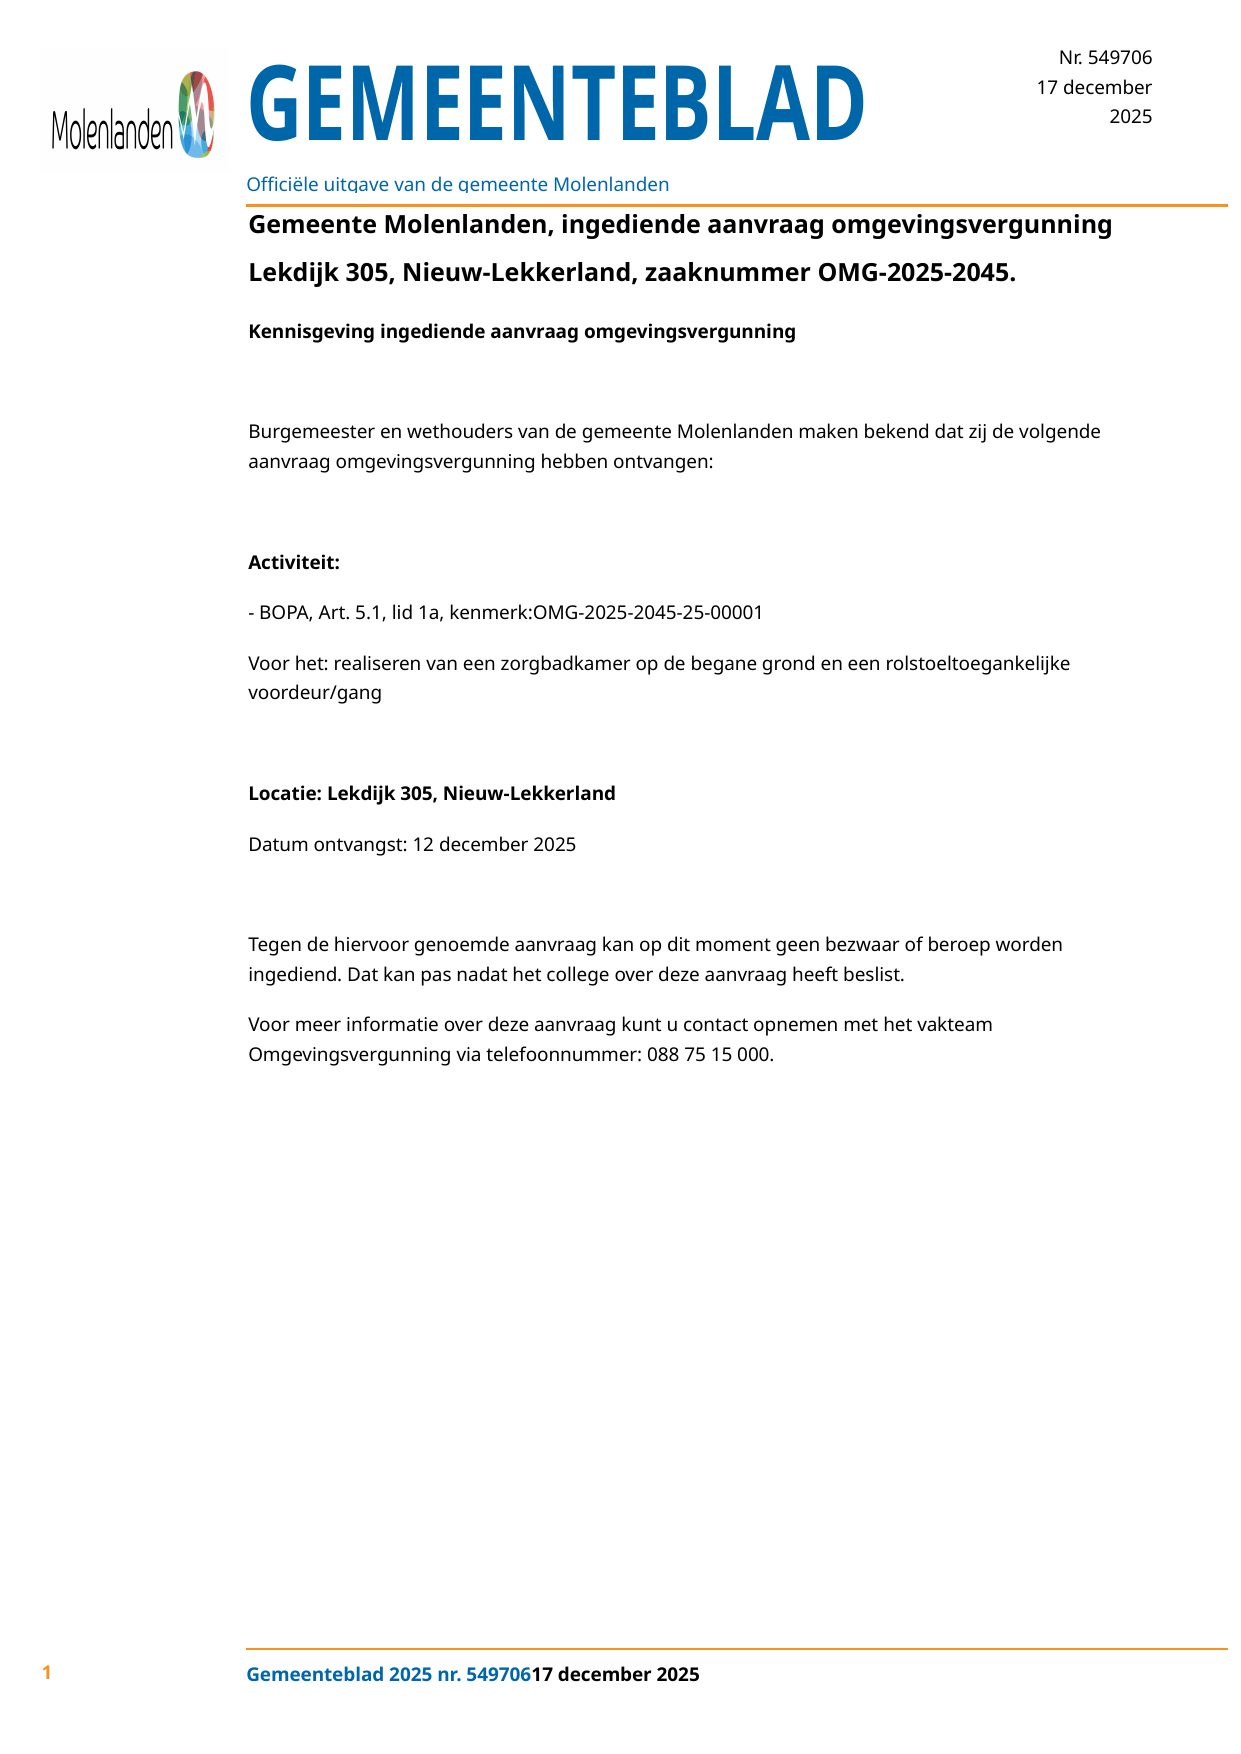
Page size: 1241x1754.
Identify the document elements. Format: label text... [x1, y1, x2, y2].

text Kennisgeving ingediende aanvraag omgevingsvergunning [248, 318, 1152, 344]
picture [41, 47, 231, 172]
text - BOPA, Art. 5.1, lid 1a, kenmerk:OMG-2025-2045-25-00001 [248, 599, 1152, 625]
text Burgemeester en wethouders van de gemeente Molenlanden maken bekend dat zij de volgende aanvraag omgevingsvergunning hebben ontvangen: [248, 419, 1152, 474]
text Voor het: realiseren van een zorgbadkamer op de begane grond en een rolstoeltoegankelijke voordeur/gang [248, 650, 1152, 705]
text Activiteit: [248, 549, 1152, 575]
text Locatie: Lekdijk 305, Nieuw-Lekkerland [248, 780, 1152, 806]
text Datum ontvangst: 12 december 2025 [248, 831, 1152, 857]
text Voor meer informatie over deze aanvraag kunt u contact opnemen met het vakteam Omgevingsvergunning via telefoonnummer: 088 75 15 000. [248, 1012, 1152, 1067]
text Tegen de hiervoor genoemde aanvraag kan op dit moment geen bezwaar of beroep worden ingediend. Dat kan pas nadat het college over deze aanvraag heeft beslist. [248, 932, 1152, 987]
text Gemeente Molenlanden, ingediende aanvraag omgevingsvergunning Lekdijk 305, Nieuw-Lekkerland, zaaknummer OMG-2025-2045. [248, 207, 1152, 288]
